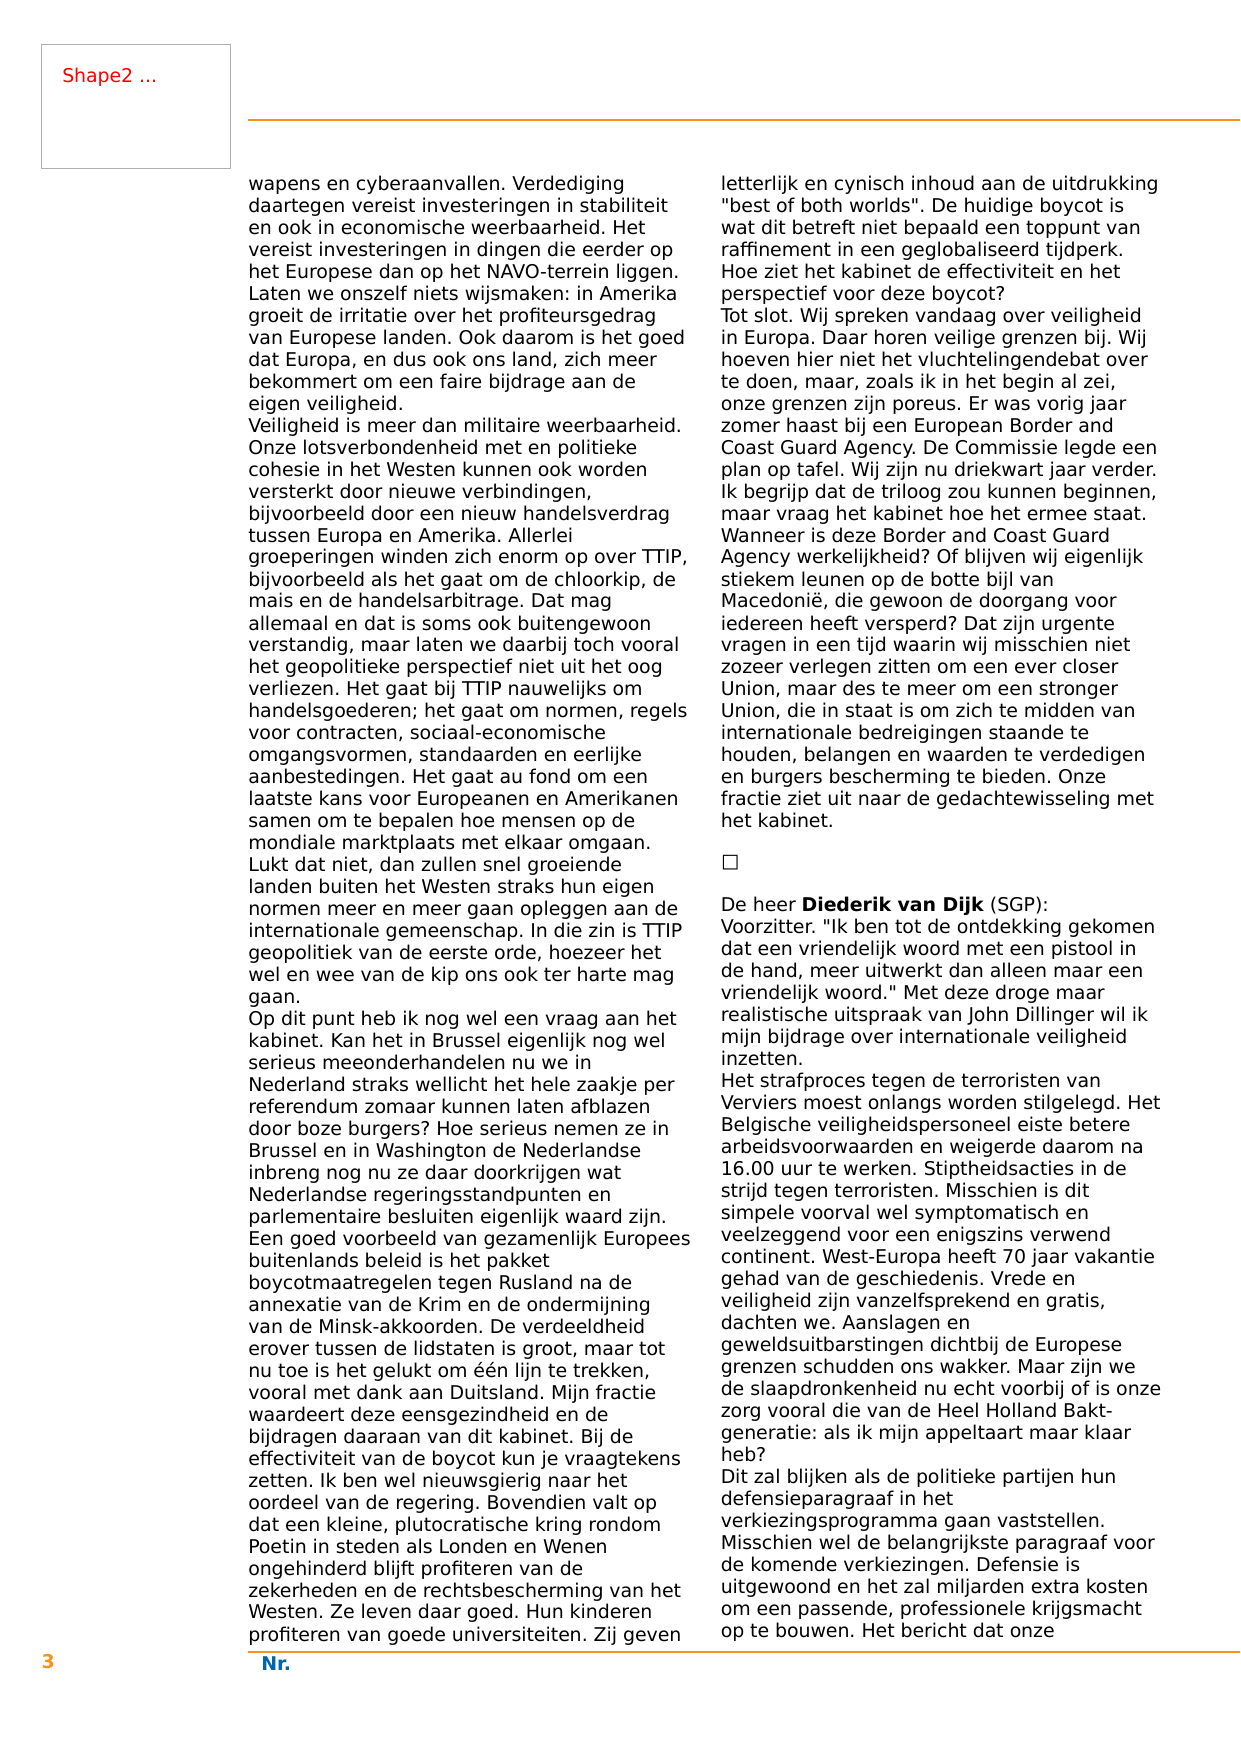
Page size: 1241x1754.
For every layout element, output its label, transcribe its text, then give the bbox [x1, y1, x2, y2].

text Veiligheid is meer dan militaire weerbaarheid. Onze lotsverbondenheid met en politieke cohesie in het Westen kunnen ook worden versterkt door nieuwe verbindingen, bijvoorbeeld door een nieuw handelsverdrag tussen Europa en Amerika. Allerlei groeperingen winden zich enorm op over TTIP, bijvoorbeeld als het gaat om de chloorkip, de mais en de handelsarbitrage. Dat mag allemaal en dat is soms ook buitengewoon verstandig, maar laten we daarbij toch vooral het geopolitieke perspectief niet uit het oog verliezen. Het gaat bij TTIP nauwelijks om handelsgoederen; het gaat om normen, regels voor contracten, sociaal-economische omgangsvormen, standaarden en eerlijke aanbestedingen. Het gaat au fond om een laatste kans voor Europeanen en Amerikanen samen om te bepalen hoe mensen op de mondiale marktplaats met elkaar omgaan. Lukt dat niet, dan zullen snel groeiende landen buiten het Westen straks hun eigen normen meer en meer gaan opleggen aan de internationale gemeenschap. In die zin is TTIP geopolitiek van de eerste orde, hoezeer het wel en wee van de kip ons ook ter harte mag gaan. [248, 414, 691, 1008]
text Het strafproces tegen de terroristen van Verviers moest onlangs worden stilgelegd. Het Belgische veiligheidspersoneel eiste betere arbeidsvoorwaarden en weigerde daarom na 16.00 uur te werken. Stiptheidsacties in de strijd tegen terroristen. Misschien is dit simpele voorval wel symptomatisch en veelzeggend voor een enigszins verwend continent. West-Europa heeft 70 jaar vakantie gehad van de geschiedenis. Vrede en veiligheid zijn vanzelfsprekend en gratis, dachten we. Aanslagen en geweldsuitbarstingen dichtbij de Europese grenzen schudden ons wakker. Maar zijn we de slaapdronkenheid nu echt voorbij of is onze zorg vooral die van de Heel Holland Bakt-generatie: als ik mijn appeltaart maar klaar heb? [721, 1070, 1163, 1466]
text Tot slot. Wij spreken vandaag over veiligheid in Europa. Daar horen veilige grenzen bij. Wij hoeven hier niet het vluchtelingendebat over te doen, maar, zoals ik in het begin al zei, onze grenzen zijn poreus. Er was vorig jaar zomer haast bij een European Border and Coast Guard Agency. De Commissie legde een plan op tafel. Wij zijn nu driekwart jaar verder. Ik begrijp dat de triloog zou kunnen beginnen, maar vraag het kabinet hoe het ermee staat. Wanneer is deze Border and Coast Guard Agency werkelijkheid? Of blijven wij eigenlijk stiekem leunen op de botte bijl van Macedonië, die gewoon de doorgang voor iedereen heeft versperd? Dat zijn urgente vragen in een tijd waarin wij misschien niet zozeer verlegen zitten om een ever closer Union, maar des te meer om een stronger Union, die in staat is om zich te midden van internationale bedreigingen staande te houden, belangen en waarden te verdedigen en burgers bescherming te bieden. Onze fractie ziet uit naar de gedachtewisseling met het kabinet. [721, 305, 1163, 832]
text ⬜ [721, 852, 1163, 874]
text letterlijk en cynisch inhoud aan de uitdrukking "best of both worlds". De huidige boycot is wat dit betreft niet bepaald een toppunt van raffinement in een geglobaliseerd tijdperk. Hoe ziet het kabinet de effectiviteit en het perspectief voor deze boycot? [721, 173, 1163, 305]
text Dit zal blijken als de politieke partijen hun defensieparagraaf in het verkiezingsprogramma gaan vaststellen. Misschien wel de belangrijkste paragraaf voor de komende verkiezingen. Defensie is uitgewoond en het zal miljarden extra kosten om een passende, professionele krijgsmacht op te bouwen. Het bericht dat onze [721, 1466, 1163, 1641]
text Een goed voorbeeld van gezamenlijk Europees buitenlands beleid is het pakket boycotmaatregelen tegen Rusland na de annexatie van de Krim en de ondermijning van de Minsk-akkoorden. De verdeeldheid erover tussen de lidstaten is groot, maar tot nu toe is het gelukt om één lijn te trekken, vooral met dank aan Duitsland. Mijn fractie waardeert deze eensgezindheid en de bijdragen daaraan van dit kabinet. Bij de effectiviteit van de boycot kun je vraagtekens zetten. Ik ben wel nieuwsgierig naar het oordeel van de regering. Bovendien valt op dat een kleine, plutocratische kring rondom Poetin in steden als Londen en Wenen ongehinderd blijft profiteren van de zekerheden en de rechtsbescherming van het Westen. Ze leven daar goed. Hun kinderen profiteren van goede universiteiten. Zij geven [248, 1228, 691, 1645]
text wapens en cyberaanvallen. Verdediging daartegen vereist investeringen in stabiliteit en ook in economische weerbaarheid. Het vereist investeringen in dingen die eerder op het Europese dan op het NAVO-terrein liggen. Laten we onszelf niets wijsmaken: in Amerika groeit de irritatie over het profiteursgedrag van Europese landen. Ook daarom is het goed dat Europa, en dus ook ons land, zich meer bekommert om een faire bijdrage aan de eigen veiligheid. [248, 173, 691, 414]
text De heer Diederik van Dijk (SGP): [721, 894, 1163, 916]
text Op dit punt heb ik nog wel een vraag aan het kabinet. Kan het in Brussel eigenlijk nog wel serieus meeonderhandelen nu we in Nederland straks wellicht het hele zaakje per referendum zomaar kunnen laten afblazen door boze burgers? Hoe serieus nemen ze in Brussel en in Washington de Nederlandse inbreng nog nu ze daar doorkrijgen wat Nederlandse regeringsstandpunten en parlementaire besluiten eigenlijk waard zijn. [248, 1008, 691, 1228]
text Voorzitter. "Ik ben tot de ontdekking gekomen dat een vriendelijk woord met een pistool in de hand, meer uitwerkt dan alleen maar een vriendelijk woord." Met deze droge maar realistische uitspraak van John Dillinger wil ik mijn bijdrage over internationale veiligheid inzetten. [721, 916, 1163, 1070]
